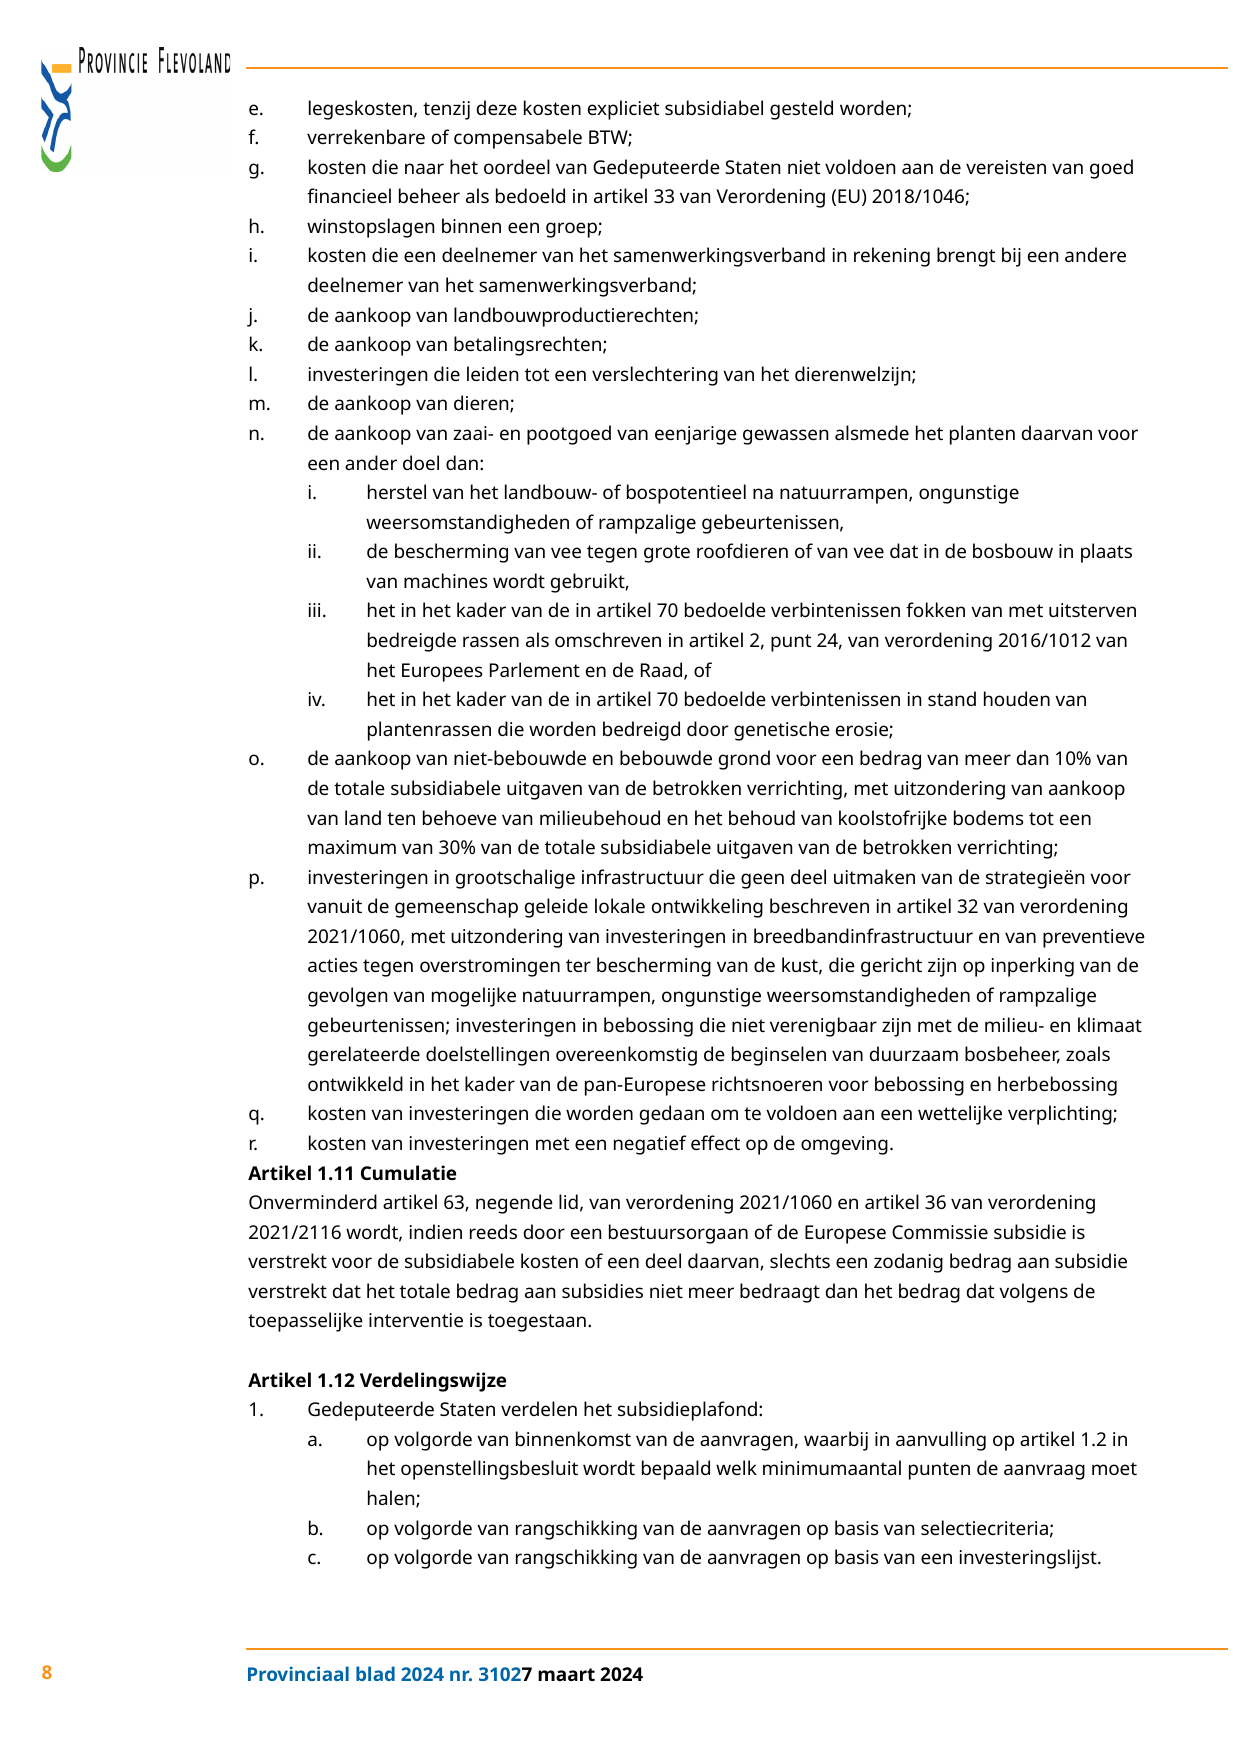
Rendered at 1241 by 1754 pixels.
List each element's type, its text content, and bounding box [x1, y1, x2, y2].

list herstel van het landbouw- of bospotentieel na natuurrampen, ongunstige weersomstandigheden of rampzalige gebeurtenissen, [307, 479, 1152, 535]
list verrekenbare of compensabele BTW; [248, 124, 1152, 150]
list kosten die naar het oordeel van Gedeputeerde Staten niet voldoen aan de vereisten van goed financieel beheer als bedoeld in artikel 33 van Verordening (EU) 2018/1046; [248, 154, 1152, 209]
list op volgorde van binnenkomst van de aanvragen, waarbij in aanvulling op artikel 1.2 in het openstellingsbesluit wordt bepaald welk minimumaantal punten de aanvraag moet halen; [307, 1426, 1152, 1511]
list winstopslagen binnen een groep; [248, 213, 1152, 239]
list kosten die een deelnemer van het samenwerkingsverband in rekening brengt bij een andere deelnemer van het samenwerkingsverband; [248, 243, 1152, 298]
picture [41, 47, 231, 172]
list kosten van investeringen die worden gedaan om te voldoen aan een wettelijke verplichting; [248, 1101, 1152, 1126]
list de aankoop van dieren; [248, 391, 1152, 416]
list op volgorde van rangschikking van de aanvragen op basis van een investeringslijst. [307, 1544, 1152, 1570]
list op volgorde van rangschikking van de aanvragen op basis van selectiecriteria; [307, 1515, 1152, 1541]
list kosten van investeringen met een negatief effect op de omgeving. [248, 1130, 1152, 1156]
list legeskosten, tenzij deze kosten expliciet subsidiabel gesteld worden; [248, 95, 1152, 121]
list de bescherming van vee tegen grote roofdieren of van vee dat in de bosbouw in plaats van machines wordt gebruikt, [307, 538, 1152, 594]
text Artikel 1.11 Cumulatie [248, 1160, 1152, 1186]
list de aankoop van landbouwproductierechten; [248, 302, 1152, 328]
list investeringen in grootschalige infrastructuur die geen deel uitmaken van de strategieën voor vanuit de gemeenschap geleide lokale ontwikkeling beschreven in artikel 32 van verordening 2021/1060, met uitzondering van investeringen in breedbandinfrastructuur en van preventieve acties tegen overstromingen ter bescherming van de kust, die gericht zijn op inperking van de gevolgen van mogelijke natuurrampen, ongunstige weersomstandigheden of rampzalige gebeurtenissen; investeringen in bebossing die niet verenigbaar zijn met de milieu- en klimaat gerelateerde doelstellingen overeenkomstig de beginselen van duurzaam bosbeheer, zoals ontwikkeld in het kader van de pan-Europese richtsnoeren voor bebossing en herbebossing [248, 864, 1152, 1097]
list Gedeputeerde Staten verdelen het subsidieplafond: [248, 1396, 1152, 1422]
list het in het kader van de in artikel 70 bedoelde verbintenissen in stand houden van plantenrassen die worden bedreigd door genetische erosie; [307, 686, 1152, 742]
list de aankoop van niet-bebouwde en bebouwde grond voor een bedrag van meer dan 10% van de totale subsidiabele uitgaven van de betrokken verrichting, met uitzondering van aankoop van land ten behoeve van milieubehoud en het behoud van koolstofrijke bodems tot een maximum van 30% van de totale subsidiabele uitgaven van de betrokken verrichting; [248, 746, 1152, 860]
text Artikel 1.12 Verdelingswijze [248, 1367, 1152, 1393]
list het in het kader van de in artikel 70 bedoelde verbintenissen fokken van met uitsterven bedreigde rassen als omschreven in artikel 2, punt 24, van verordening 2016/1012 van het Europees Parlement en de Raad, of [307, 598, 1152, 683]
list de aankoop van zaai- en pootgoed van eenjarige gewassen alsmede het planten daarvan voor een ander doel dan: [248, 420, 1152, 476]
list de aankoop van betalingsrechten; [248, 331, 1152, 357]
text Onverminderd artikel 63, negende lid, van verordening 2021/1060 en artikel 36 van verordening 2021/2116 wordt, indien reeds door een bestuursorgaan of de Europese Commissie subsidie is verstrekt voor de subsidiabele kosten of een deel daarvan, slechts een zodanig bedrag aan subsidie verstrekt dat het totale bedrag aan subsidies niet meer bedraagt dan het bedrag dat volgens de toepasselijke interventie is toegestaan. [248, 1189, 1152, 1333]
list investeringen die leiden tot een verslechtering van het dierenwelzijn; [248, 361, 1152, 387]
